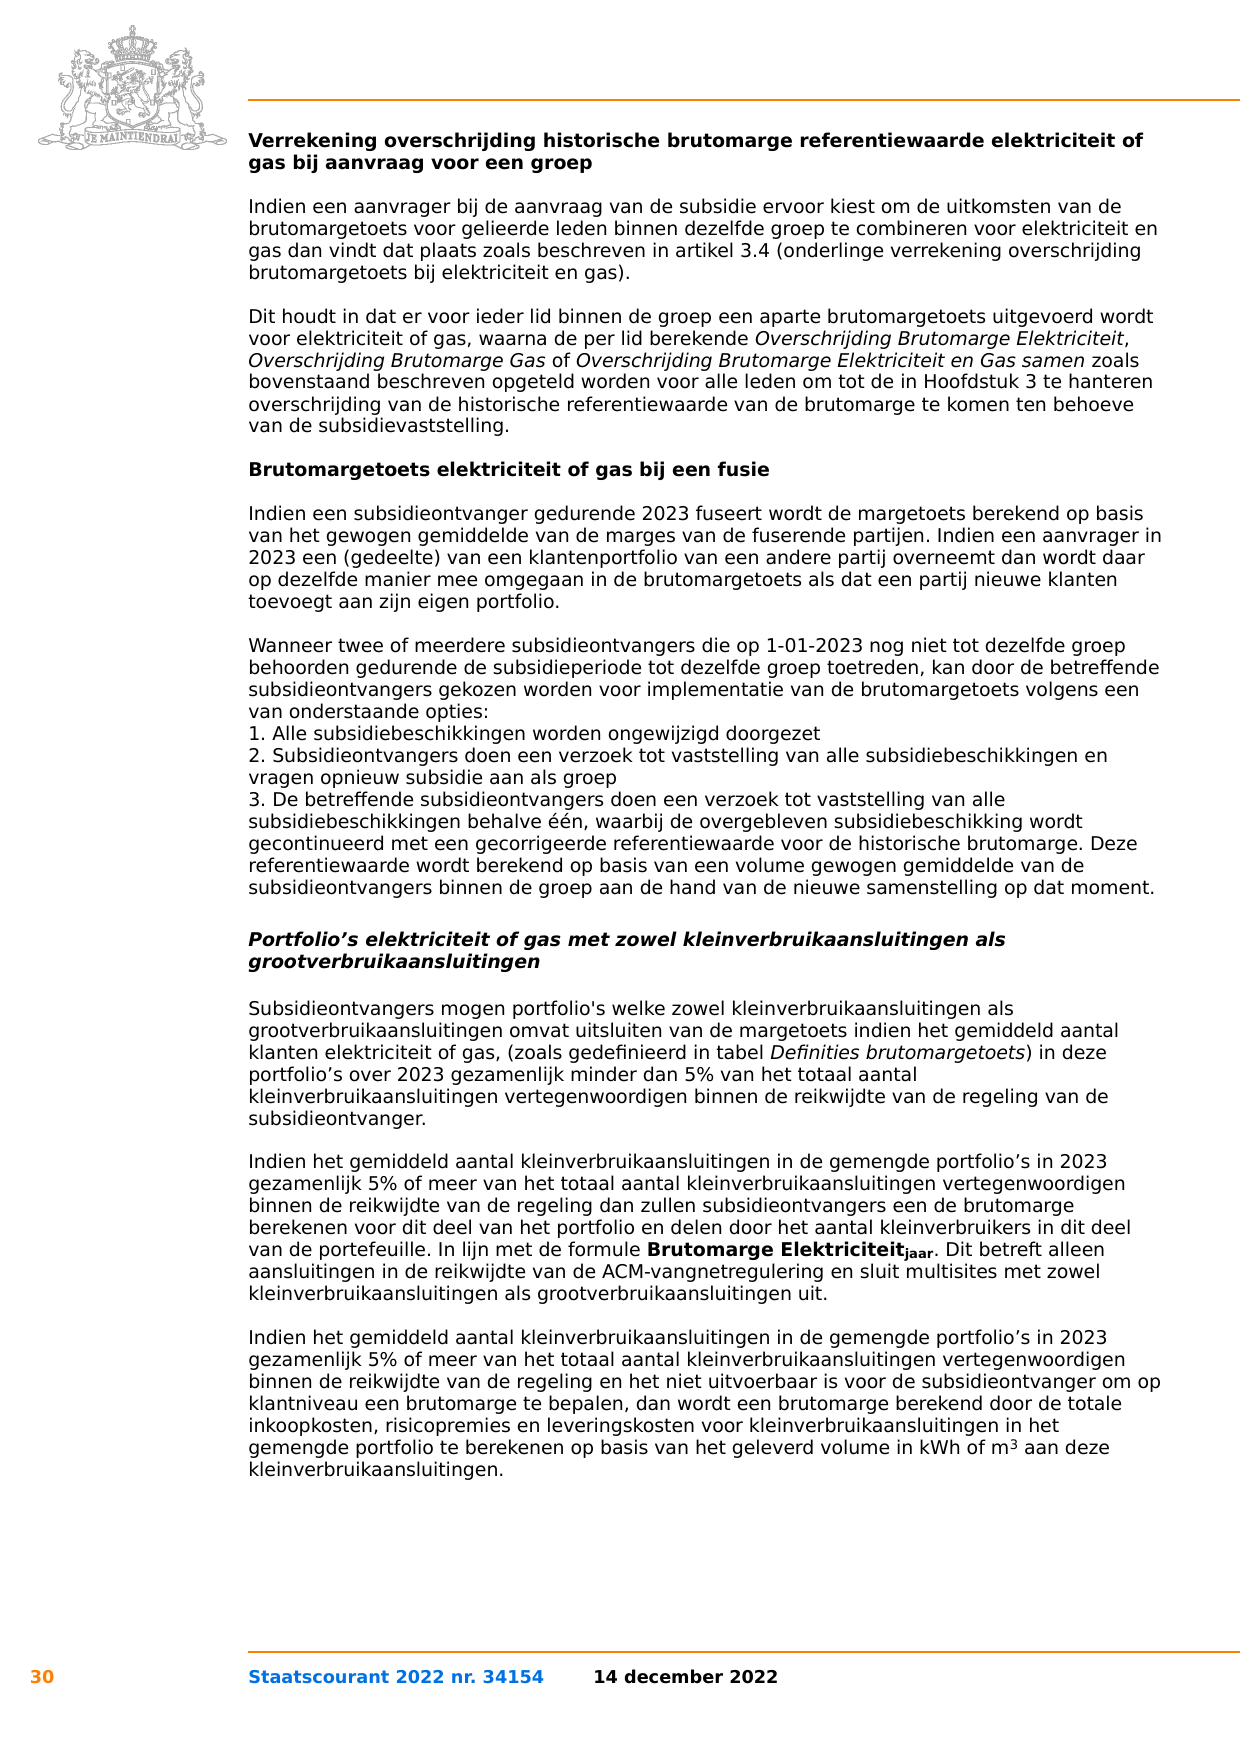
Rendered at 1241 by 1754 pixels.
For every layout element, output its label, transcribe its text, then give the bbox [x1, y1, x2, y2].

picture [38, 25, 227, 150]
subtitle Portfolio’s elektriciteit of gas met zowel kleinverbruikaansluitingen als grootverbruikaansluitingen [248, 929, 1163, 973]
text 2. Subsidieontvangers doen een verzoek tot vaststelling van alle subsidiebeschikkingen en vragen opnieuw subsidie aan als groep [248, 745, 1163, 789]
text Indien een aanvrager bij de aanvraag van de subsidie ervoor kiest om de uitkomsten van de brutomargetoets voor gelieerde leden binnen dezelfde groep te combineren voor elektriciteit en gas dan vindt dat plaats zoals beschreven in artikel 3.4 (onderlinge verrekening overschrijding brutomargetoets bij elektriciteit en gas). [248, 196, 1163, 284]
subtitle Verrekening overschrijding historische brutomarge referentiewaarde elektriciteit of gas bij aanvraag voor een groep [248, 130, 1163, 174]
text Indien een subsidieontvanger gedurende 2023 fuseert wordt de margetoets berekend op basis van het gewogen gemiddelde van de marges van de fuserende partijen. Indien een aanvrager in 2023 een (gedeelte) van een klantenportfolio van een andere partij overneemt dan wordt daar op dezelfde manier mee omgegaan in de brutomargetoets als dat een partij nieuwe klanten toevoegt aan zijn eigen portfolio. [248, 503, 1163, 613]
text 1. Alle subsidiebeschikkingen worden ongewijzigd doorgezet [248, 723, 1163, 745]
subtitle Brutomargetoets elektriciteit of gas bij een fusie [248, 459, 1163, 481]
text 3. De betreffende subsidieontvangers doen een verzoek tot vaststelling van alle subsidiebeschikkingen behalve één, waarbij de overgebleven subsidiebeschikking wordt gecontinueerd met een gecorrigeerde referentiewaarde voor de historische brutomarge. Deze referentiewaarde wordt berekend op basis van een volume gewogen gemiddelde van de subsidieontvangers binnen de groep aan de hand van de nieuwe samenstelling op dat moment. [248, 789, 1163, 899]
text Indien het gemiddeld aantal kleinverbruikaansluitingen in de gemengde portfolio’s in 2023 gezamenlijk 5% of meer van het totaal aantal kleinverbruikaansluitingen vertegenwoordigen binnen de reikwijdte van de regeling en het niet uitvoerbaar is voor de subsidieontvanger om op klantniveau een brutomarge te bepalen, dan wordt een brutomarge berekend door de totale inkoopkosten, risicopremies en leveringskosten voor kleinverbruikaansluitingen in het gemengde portfolio te berekenen op basis van het geleverd volume in kWh of m3 aan deze kleinverbruikaansluitingen. [248, 1327, 1163, 1481]
text Subsidieontvangers mogen portfolio's welke zowel kleinverbruikaansluitingen als grootverbruikaansluitingen omvat uitsluiten van de margetoets indien het gemiddeld aantal klanten elektriciteit of gas, (zoals gedefinieerd in tabel Definities brutomargetoets) in deze portfolio’s over 2023 gezamenlijk minder dan 5% van het totaal aantal kleinverbruikaansluitingen vertegenwoordigen binnen de reikwijdte van de regeling van de subsidieontvanger. [248, 998, 1163, 1129]
text Dit houdt in dat er voor ieder lid binnen de groep een aparte brutomargetoets uitgevoerd wordt voor elektriciteit of gas, waarna de per lid berekende Overschrijding Brutomarge Elektriciteit, Overschrijding Brutomarge Gas of Overschrijding Brutomarge Elektriciteit en Gas samen zoals bovenstaand beschreven opgeteld worden voor alle leden om tot de in Hoofdstuk 3 te hanteren overschrijding van de historische referentiewaarde van de brutomarge te komen ten behoeve van de subsidievaststelling. [248, 306, 1163, 437]
text Indien het gemiddeld aantal kleinverbruikaansluitingen in de gemengde portfolio’s in 2023 gezamenlijk 5% of meer van het totaal aantal kleinverbruikaansluitingen vertegenwoordigen binnen de reikwijdte van de regeling dan zullen subsidieontvangers een de brutomarge berekenen voor dit deel van het portfolio en delen door het aantal kleinverbruikers in dit deel van de portefeuille. In lijn met de formule Brutomarge Elektriciteitjaar. Dit betreft alleen aansluitingen in de reikwijdte van de ACM-vangnetregulering en sluit multisites met zowel kleinverbruikaansluitingen als grootverbruikaansluitingen uit. [248, 1151, 1163, 1305]
text Wanneer twee of meerdere subsidieontvangers die op 1-01-2023 nog niet tot dezelfde groep behoorden gedurende de subsidieperiode tot dezelfde groep toetreden, kan door de betreffende subsidieontvangers gekozen worden voor implementatie van de brutomargetoets volgens een van onderstaande opties: [248, 635, 1163, 723]
